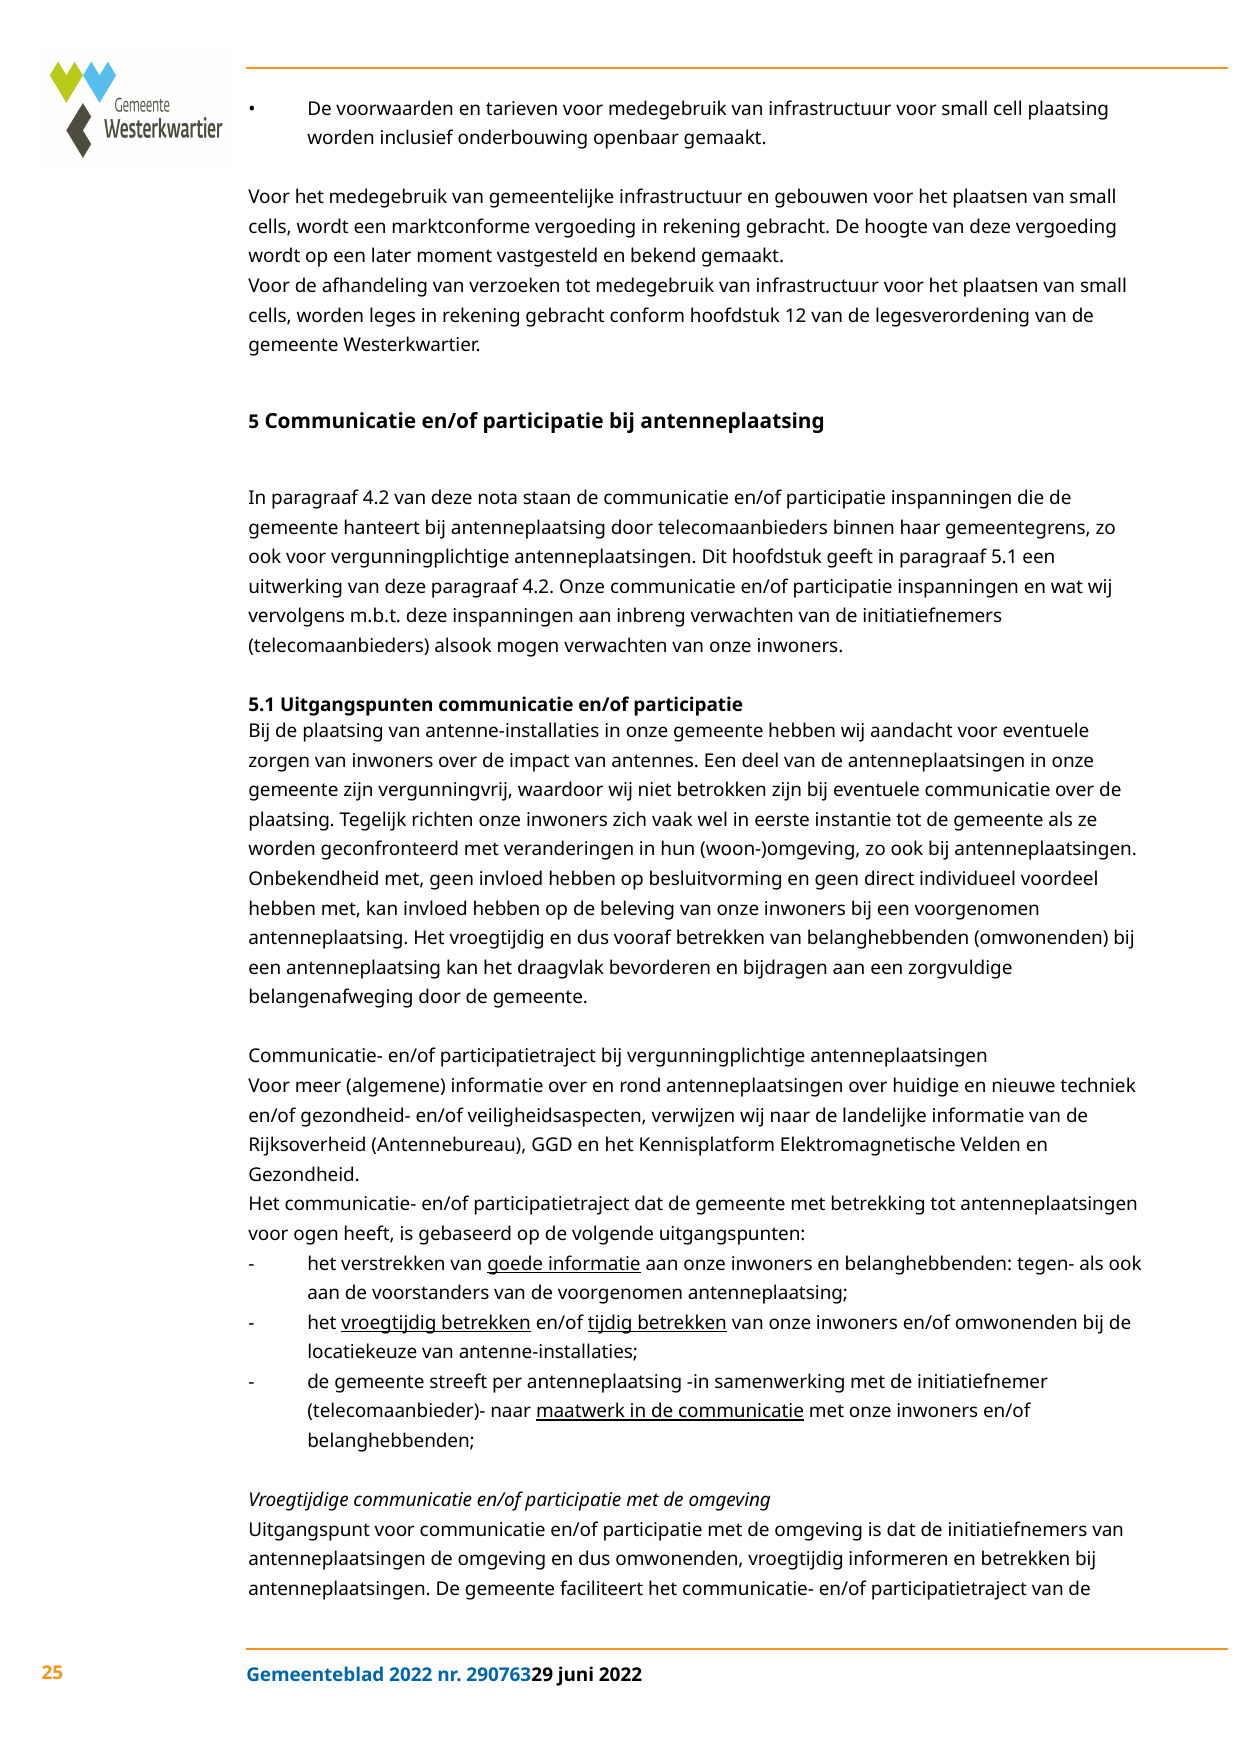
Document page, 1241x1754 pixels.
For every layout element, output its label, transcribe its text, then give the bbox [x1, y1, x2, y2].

text Communicatie- en/of participatietraject bij vergunningplichtige antenneplaatsingen [248, 1043, 1152, 1068]
text Voor meer (algemene) informatie over en rond antenneplaatsingen over huidige en nieuwe techniek en/of gezondheid- en/of veiligheidsaspecten, verwijzen wij naar de landelijke informatie van de Rijksoverheid (Antennebureau), GGD en het Kennisplatform Elektromagnetische Velden en Gezondheid. [248, 1072, 1152, 1187]
text 5.1 Uitgangspunten communicatie en/of participatie [248, 691, 1152, 717]
picture [41, 47, 231, 172]
text In paragraaf 4.2 van deze nota staan de communicatie en/of participatie inspanningen die de gemeente hanteert bij antenneplaatsing door telecomaanbieders binnen haar gemeentegrens, zo ook voor vergunningplichtige antenneplaatsingen. Dit hoofdstuk geeft in paragraaf 5.1 een uitwerking van deze paragraaf 4.2. Onze communicatie en/of participatie inspanningen en wat wij vervolgens m.b.t. deze inspanningen aan inbreng verwachten van de initiatiefnemers (telecomaanbieders) alsook mogen verwachten van onze inwoners. [248, 484, 1152, 658]
list het verstrekken van goede informatie aan onze inwoners en belanghebbenden: tegen- als ook aan de voorstanders van de voorgenomen antenneplaatsing; [248, 1250, 1152, 1305]
list De voorwaarden en tarieven voor medegebruik van infrastructuur voor small cell plaatsing worden inclusief onderbouwing openbaar gemaakt. [248, 95, 1152, 150]
text Vroegtijdige communicatie en/of participatie met de omgeving [248, 1486, 1152, 1512]
text Het communicatie- en/of participatietraject dat de gemeente met betrekking tot antenneplaatsingen voor ogen heeft, is gebaseerd op de volgende uitgangspunten: [248, 1191, 1152, 1246]
text Onbekendheid met, geen invloed hebben op besluitvorming en geen direct individueel voordeel hebben met, kan invloed hebben op de beleving van onze inwoners bij een voorgenomen antenneplaatsing. Het vroegtijdig en dus vooraf betrekken van belanghebbenden (omwonenden) bij een antenneplaatsing kan het draagvlak bevorderen en bijdragen aan een zorgvuldige belangenafweging door de gemeente. [248, 865, 1152, 1009]
text Voor de afhandeling van verzoeken tot medegebruik van infrastructuur voor het plaatsen van small cells, worden leges in rekening gebracht conform hoofdstuk 12 van de legesverordening van de gemeente Westerkwartier. [248, 272, 1152, 357]
text Uitgangspunt voor communicatie en/of participatie met de omgeving is dat de initiatiefnemers van antenneplaatsingen de omgeving en dus omwonenden, vroegtijdig informeren en betrekken bij antenneplaatsingen. De gemeente faciliteert het communicatie- en/of participatietraject van de [248, 1516, 1152, 1601]
list de gemeente streeft per antenneplaatsing -in samenwerking met de initiatiefnemer (telecomaanbieder)- naar maatwerk in de communicatie met onze inwoners en/of belanghebbenden; [248, 1368, 1152, 1453]
text Voor het medegebruik van gemeentelijke infrastructuur en gebouwen voor het plaatsen van small cells, wordt een marktconforme vergoeding in rekening gebracht. De hoogte van deze vergoeding wordt op een later moment vastgesteld en bekend gemaakt. [248, 183, 1152, 268]
text 5 Communicatie en/of participatie bij antenneplaatsing [248, 407, 1152, 435]
list het vroegtijdig betrekken en/of tijdig betrekken van onze inwoners en/of omwonenden bij de locatiekeuze van antenne-installaties; [248, 1309, 1152, 1364]
text Bij de plaatsing van antenne-installaties in onze gemeente hebben wij aandacht voor eventuele zorgen van inwoners over de impact van antennes. Een deel van de antenneplaatsingen in onze gemeente zijn vergunningvrij, waardoor wij niet betrokken zijn bij eventuele communicatie over de plaatsing. Tegelijk richten onze inwoners zich vaak wel in eerste instantie tot de gemeente als ze worden geconfronteerd met veranderingen in hun (woon-)omgeving, zo ook bij antenneplaatsingen. [248, 717, 1152, 861]
